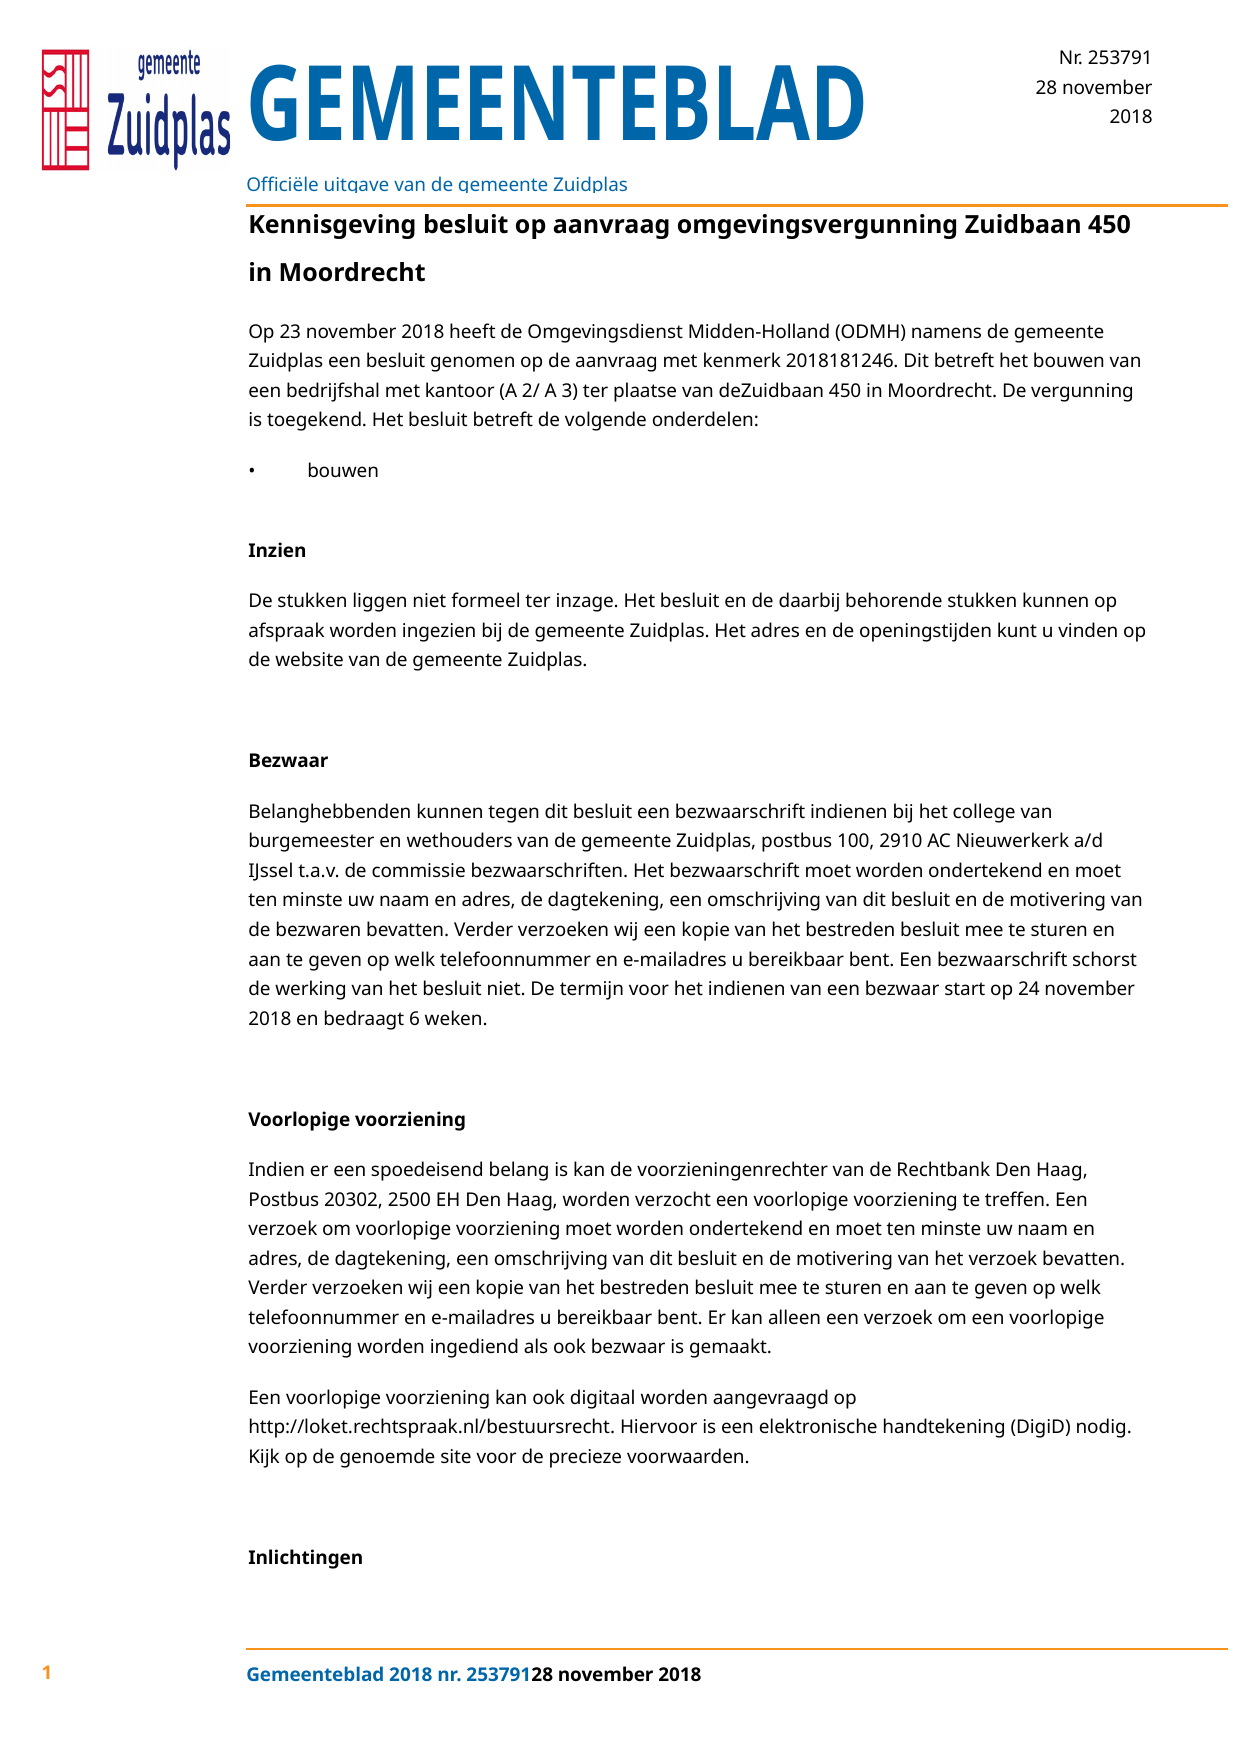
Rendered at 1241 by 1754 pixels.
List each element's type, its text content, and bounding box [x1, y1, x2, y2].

text Inlichtingen [248, 1544, 1152, 1570]
text Een voorlopige voorziening kan ook digitaal worden aangevraagd op http://loket.rechtspraak.nl/bestuursrecht. Hiervoor is een elektronische handtekening (DigiD) nodig. Kijk op de genoemde site voor de precieze voorwaarden. [248, 1384, 1152, 1469]
text Op 23 november 2018 heeft de Omgevingsdienst Midden-Holland (ODMH) namens de gemeente Zuidplas een besluit genomen op de aanvraag met kenmerk 2018181246. Dit betreft het bouwen van een bedrijfshal met kantoor (A 2/ A 3) ter plaatse van deZuidbaan 450 in Moordrecht. De vergunning is toegekend. Het besluit betreft de volgende onderdelen: [248, 318, 1152, 432]
text De stukken liggen niet formeel ter inzage. Het besluit en de daarbij behorende stukken kunnen op afspraak worden ingezien bij de gemeente Zuidplas. Het adres en de openingstijden kunt u vinden op de website van de gemeente Zuidplas. [248, 587, 1152, 672]
text Kennisgeving besluit op aanvraag omgevingsvergunning Zuidbaan 450 in Moordrecht [248, 207, 1152, 288]
text Indien er een spoedeisend belang is kan de voorzieningenrechter van de Rechtbank Den Haag, Postbus 20302, 2500 EH Den Haag, worden verzocht een voorlopige voorziening te treffen. Een verzoek om voorlopige voorziening moet worden ondertekend en moet ten minste uw naam en adres, de dagtekening, een omschrijving van dit besluit en de motivering van het verzoek bevatten. Verder verzoeken wij een kopie van het bestreden besluit mee te sturen en aan te geven op welk telefoonnummer en e-mailadres u bereikbaar bent. Er kan alleen een verzoek om een voorlopige voorziening worden ingediend als ook bezwaar is gemaakt. [248, 1156, 1152, 1359]
text Bezwaar [248, 747, 1152, 773]
text Voorlopige voorziening [248, 1106, 1152, 1132]
list bouwen [248, 457, 1152, 483]
text Inzien [248, 537, 1152, 563]
text Belanghebbenden kunnen tegen dit besluit een bezwaarschrift indienen bij het college van burgemeester en wethouders van de gemeente Zuidplas, postbus 100, 2910 AC Nieuwerkerk a/d IJssel t.a.v. de commissie bezwaarschriften. Het bezwaarschrift moet worden ondertekend en moet ten minste uw naam en adres, de dagtekening, een omschrijving van dit besluit en de motivering van de bezwaren bevatten. Verder verzoeken wij een kopie van het bestreden besluit mee te sturen en aan te geven op welk telefoonnummer en e-mailadres u bereikbaar bent. Een bezwaarschrift schorst de werking van het besluit niet. De termijn voor het indienen van een bezwaar start op 24 november 2018 en bedraagt 6 weken. [248, 798, 1152, 1031]
picture [41, 47, 231, 172]
